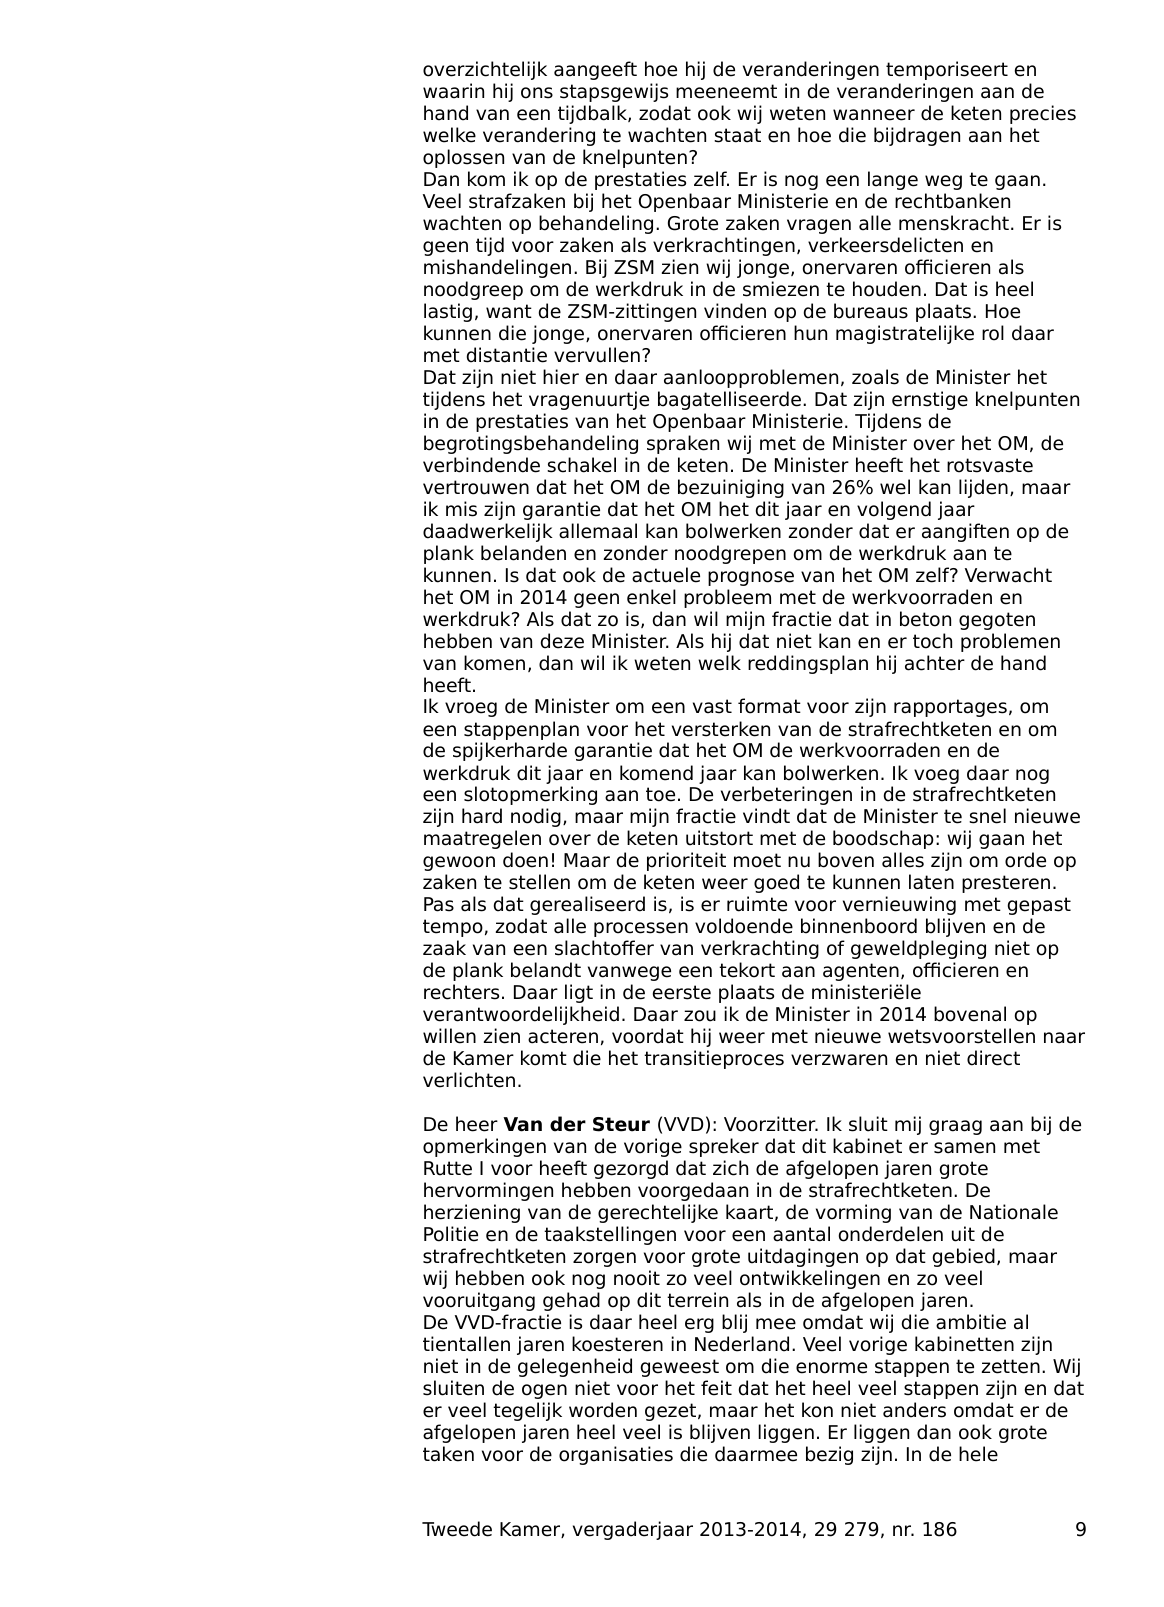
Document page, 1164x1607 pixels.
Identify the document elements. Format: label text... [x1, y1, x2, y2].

text Ik vroeg de Minister om een vast format voor zijn rapportages, om een stappenplan voor het versterken van de strafrechtketen en om de spijkerharde garantie dat het OM de werkvoorraden en de werkdruk dit jaar en komend jaar kan bolwerken. Ik voeg daar nog een slotopmerking aan toe. De verbeteringen in de strafrechtketen zijn hard nodig, maar mijn fractie vindt dat de Minister te snel nieuwe maatregelen over de keten uitstort met de boodschap: wij gaan het gewoon doen! Maar de prioriteit moet nu boven alles zijn om orde op zaken te stellen om de keten weer goed te kunnen laten presteren. Pas als dat gerealiseerd is, is er ruimte voor vernieuwing met gepast tempo, zodat alle processen voldoende binnenboord blijven en de zaak van een slachtoffer van verkrachting of geweldpleging niet op de plank belandt vanwege een tekort aan agenten, officieren en rechters. Daar ligt in de eerste plaats de ministeriële verantwoordelijkheid. Daar zou ik de Minister in 2014 bovenal op willen zien acteren, voordat hij weer met nieuwe wetsvoorstellen naar de Kamer komt die het transitieproces verzwaren en niet direct verlichten. [422, 696, 1087, 1092]
text Dan kom ik op de prestaties zelf. Er is nog een lange weg te gaan. Veel strafzaken bij het Openbaar Ministerie en de rechtbanken wachten op behandeling. Grote zaken vragen alle menskracht. Er is geen tijd voor zaken als verkrachtingen, verkeersdelicten en mishandelingen. Bij ZSM zien wij jonge, onervaren officieren als noodgreep om de werkdruk in de smiezen te houden. Dat is heel lastig, want de ZSM-zittingen vinden op de bureaus plaats. Hoe kunnen die jonge, onervaren officieren hun magistratelijke rol daar met distantie vervullen? [422, 169, 1087, 367]
text De VVD-fractie is daar heel erg blij mee omdat wij die ambitie al tientallen jaren koesteren in Nederland. Veel vorige kabinetten zijn niet in de gelegenheid geweest om die enorme stappen te zetten. Wij sluiten de ogen niet voor het feit dat het heel veel stappen zijn en dat er veel tegelijk worden gezet, maar het kon niet anders omdat er de afgelopen jaren heel veel is blijven liggen. Er liggen dan ook grote taken voor de organisaties die daarmee bezig zijn. In de hele [422, 1312, 1087, 1466]
text Dat zijn niet hier en daar aanloopproblemen, zoals de Minister het tijdens het vragenuurtje bagatelliseerde. Dat zijn ernstige knelpunten in de prestaties van het Openbaar Ministerie. Tijdens de begrotingsbehandeling spraken wij met de Minister over het OM, de verbindende schakel in de keten. De Minister heeft het rotsvaste vertrouwen dat het OM de bezuiniging van 26% wel kan lijden, maar ik mis zijn garantie dat het OM het dit jaar en volgend jaar daadwerkelijk allemaal kan bolwerken zonder dat er aangiften op de plank belanden en zonder noodgrepen om de werkdruk aan te kunnen. Is dat ook de actuele prognose van het OM zelf? Verwacht het OM in 2014 geen enkel probleem met de werkvoorraden en werkdruk? Als dat zo is, dan wil mijn fractie dat in beton gegoten hebben van deze Minister. Als hij dat niet kan en er toch problemen van komen, dan wil ik weten welk reddingsplan hij achter de hand heeft. [422, 367, 1087, 696]
text overzichtelijk aangeeft hoe hij de veranderingen temporiseert en waarin hij ons stapsgewijs meeneemt in de veranderingen aan de hand van een tijdbalk, zodat ook wij weten wanneer de keten precies welke verandering te wachten staat en hoe die bijdragen aan het oplossen van de knelpunten? [422, 59, 1087, 169]
text De heer Van der Steur (VVD): Voorzitter. Ik sluit mij graag aan bij de opmerkingen van de vorige spreker dat dit kabinet er samen met Rutte I voor heeft gezorgd dat zich de afgelopen jaren grote hervormingen hebben voorgedaan in de strafrechtketen. De herziening van de gerechtelijke kaart, de vorming van de Nationale Politie en de taakstellingen voor een aantal onderdelen uit de strafrechtketen zorgen voor grote uitdagingen op dat gebied, maar wij hebben ook nog nooit zo veel ontwikkelingen en zo veel vooruitgang gehad op dit terrein als in de afgelopen jaren. [422, 1114, 1087, 1312]
